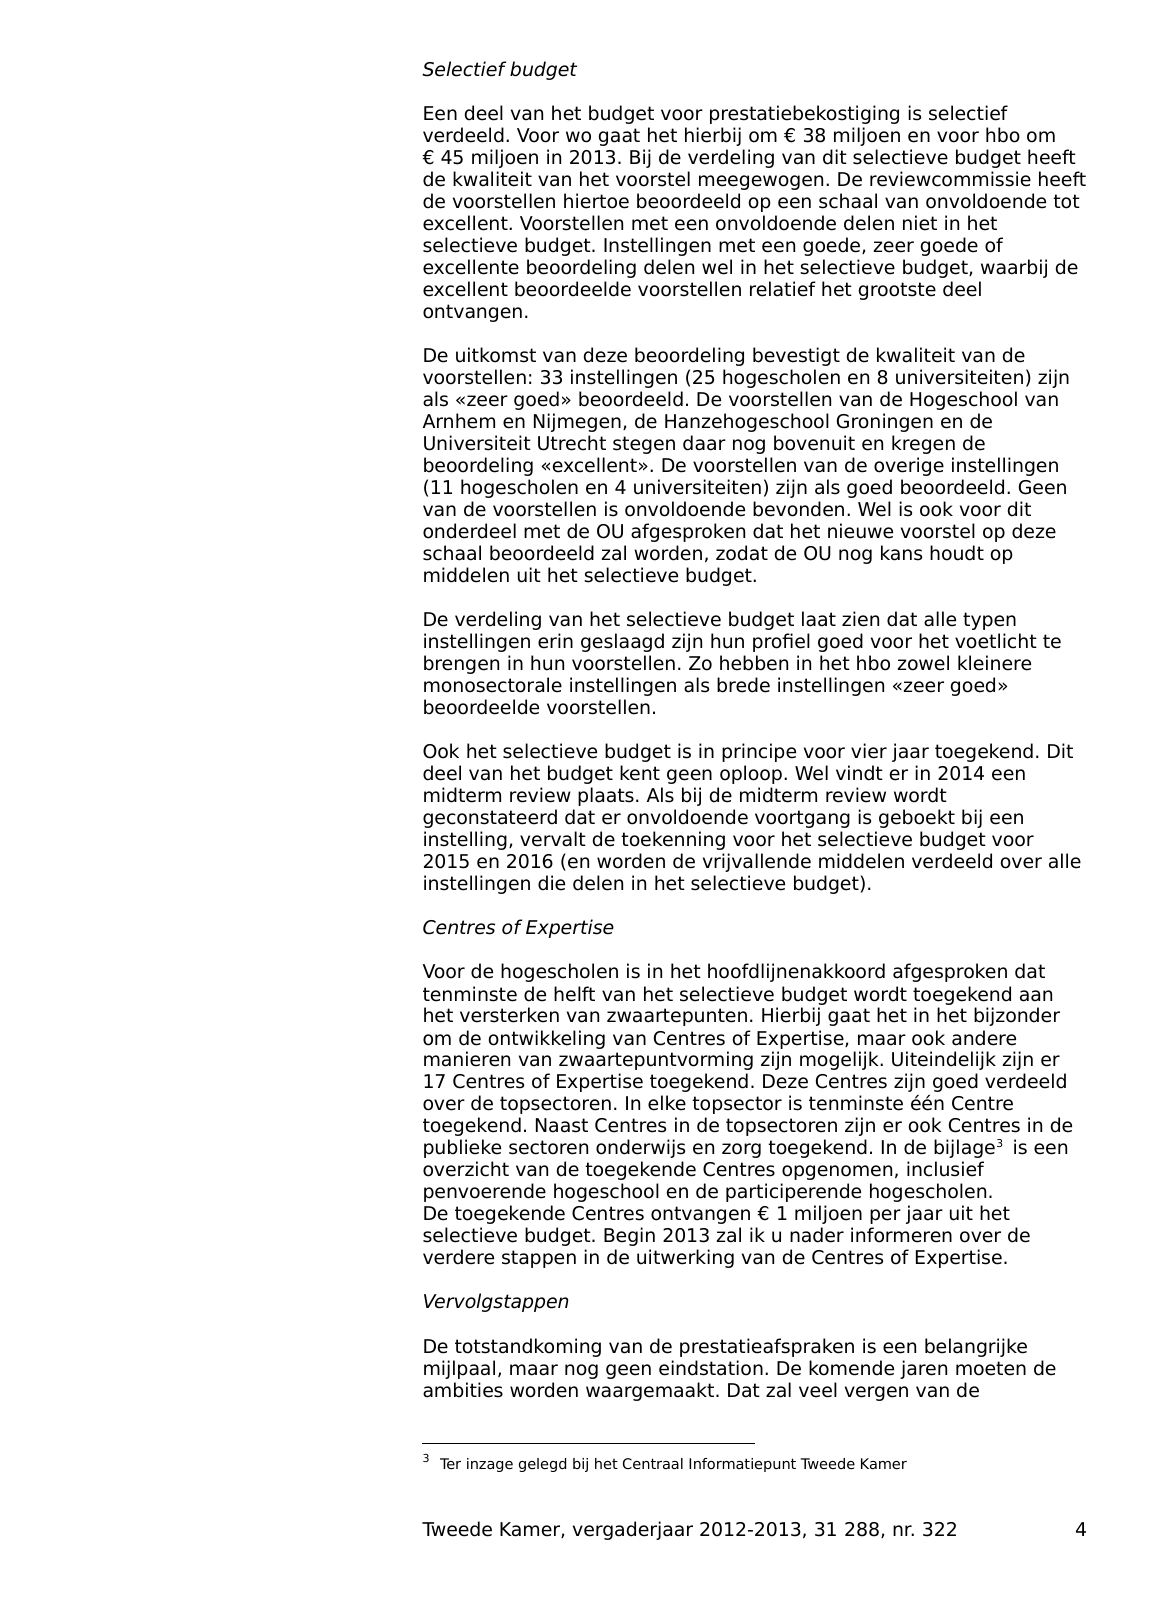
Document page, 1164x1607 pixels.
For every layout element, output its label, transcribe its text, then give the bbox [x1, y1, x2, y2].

text De verdeling van het selectieve budget laat zien dat alle typen instellingen erin geslaagd zijn hun profiel goed voor het voetlicht te brengen in hun voorstellen. Zo hebben in het hbo zowel kleinere monosectorale instellingen als brede instellingen «zeer goed» beoordeelde voorstellen. [422, 609, 1087, 719]
text De totstandkoming van de prestatieafspraken is een belangrijke mijlpaal, maar nog geen eindstation. De komende jaren moeten de ambities worden waargemaakt. Dat zal veel vergen van de [422, 1336, 1087, 1401]
text Ook het selectieve budget is in principe voor vier jaar toegekend. Dit deel van het budget kent geen oploop. Wel vindt er in 2014 een midterm review plaats. Als bij de midterm review wordt geconstateerd dat er onvoldoende voortgang is geboekt bij een instelling, vervalt de toekenning voor het selectieve budget voor 2015 en 2016 (en worden de vrijvallende middelen verdeeld over alle instellingen die delen in het selectieve budget). [422, 741, 1087, 895]
text Voor de hogescholen is in het hoofdlijnenakkoord afgesproken dat tenminste de helft van het selectieve budget wordt toegekend aan het versterken van zwaartepunten. Hierbij gaat het in het bijzonder om de ontwikkeling van Centres of Expertise, maar ook andere manieren van zwaartepuntvorming zijn mogelijk. Uiteindelijk zijn er 17 Centres of Expertise toegekend. Deze Centres zijn goed verdeeld over de topsectoren. In elke topsector is tenminste één Centre toegekend. Naast Centres in de topsectoren zijn er ook Centres in de publieke sectoren onderwijs en zorg toegekend. In de bijlage is een overzicht van de toegekende Centres opgenomen, inclusief penvoerende hogeschool en de participerende hogescholen. [422, 961, 1087, 1203]
text Ter inzage gelegd bij het Centraal Informatiepunt Tweede Kamer [422, 1452, 1087, 1474]
subtitle Centres of Expertise [422, 917, 1087, 939]
subtitle Selectief budget [422, 59, 1087, 81]
subtitle Vervolgstappen [422, 1291, 1087, 1313]
text De uitkomst van deze beoordeling bevestigt de kwaliteit van de voorstellen: 33 instellingen (25 hogescholen en 8 universiteiten) zijn als «zeer goed» beoordeeld. De voorstellen van de Hogeschool van Arnhem en Nijmegen, de Hanzehogeschool Groningen en de Universiteit Utrecht stegen daar nog bovenuit en kregen de beoordeling «excellent». De voorstellen van de overige instellingen (11 hogescholen en 4 universiteiten) zijn als goed beoordeeld. Geen van de voorstellen is onvoldoende bevonden. Wel is ook voor dit onderdeel met de OU afgesproken dat het nieuwe voorstel op deze schaal beoordeeld zal worden, zodat de OU nog kans houdt op middelen uit het selectieve budget. [422, 345, 1087, 587]
text De toegekende Centres ontvangen € 1 miljoen per jaar uit het selectieve budget. Begin 2013 zal ik u nader informeren over de verdere stappen in de uitwerking van de Centres of Expertise. [422, 1203, 1087, 1269]
text Een deel van het budget voor prestatiebekostiging is selectief verdeeld. Voor wo gaat het hierbij om € 38 miljoen en voor hbo om € 45 miljoen in 2013. Bij de verdeling van dit selectieve budget heeft de kwaliteit van het voorstel meegewogen. De reviewcommissie heeft de voorstellen hiertoe beoordeeld op een schaal van onvoldoende tot excellent. Voorstellen met een onvoldoende delen niet in het selectieve budget. Instellingen met een goede, zeer goede of excellente beoordeling delen wel in het selectieve budget, waarbij de excellent beoordeelde voorstellen relatief het grootste deel ontvangen. [422, 103, 1087, 323]
